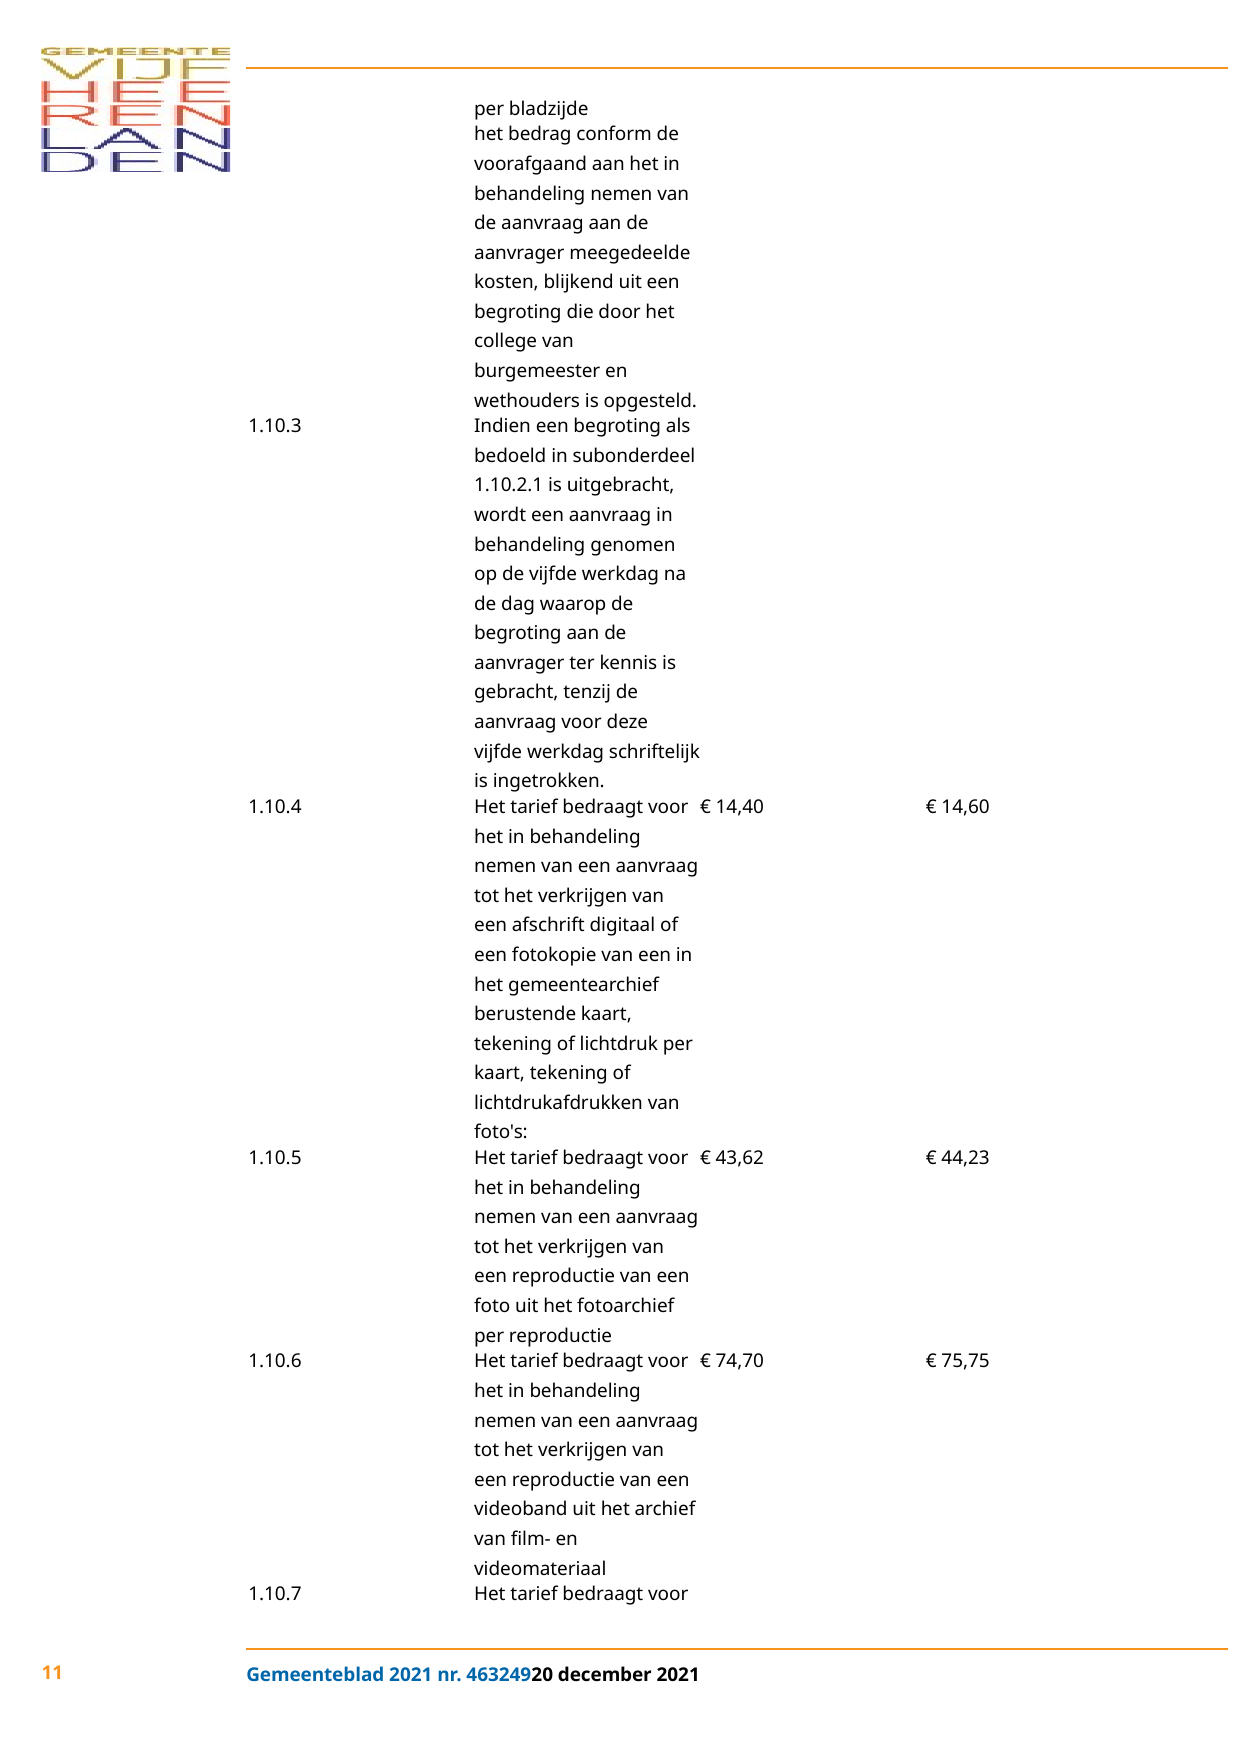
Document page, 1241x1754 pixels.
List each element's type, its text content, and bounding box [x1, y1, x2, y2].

table_cell [926, 121, 1152, 412]
table_cell [700, 1580, 926, 1606]
table_cell [926, 95, 1152, 121]
table_cell € 44,23 [926, 1144, 1152, 1348]
table_cell het bedrag conform de voorafgaand aan het in behandeling nemen van de aanvraag aan de aanvrager meegedeelde kosten, blijkend uit een begroting die door het college van burgemeester en wethouders is opgesteld. [474, 121, 700, 412]
table_cell € 74,70 [700, 1348, 926, 1580]
table_cell € 14,40 [700, 793, 926, 1144]
table_cell 1.10.5 [248, 1144, 474, 1348]
table_cell Het tarief bedraagt voor het in behandeling nemen van een aanvraag tot het verkrijgen van een afschrift digitaal of een fotokopie van een in het gemeentearchief berustende kaart, tekening of lichtdruk per kaart, tekening of lichtdrukafdrukken van foto's: [474, 793, 700, 1144]
table_cell 1.10.6 [248, 1348, 474, 1580]
table_cell € 75,75 [926, 1348, 1152, 1580]
table_cell € 14,60 [926, 793, 1152, 1144]
table_cell 1.10.3 [248, 413, 474, 793]
table_cell 1.10.7 [248, 1580, 474, 1606]
table_cell [248, 121, 474, 412]
table_cell [926, 413, 1152, 793]
table_cell 1.10.4 [248, 793, 474, 1144]
table_cell [248, 95, 474, 121]
table_cell Indien een begroting als bedoeld in subonderdeel 1.10.2.1 is uitgebracht, wordt een aanvraag in behandeling genomen op de vijfde werkdag na de dag waarop de begroting aan de aanvrager ter kennis is gebracht, tenzij de aanvraag voor deze vijfde werkdag schriftelijk is ingetrokken. [474, 413, 700, 793]
picture [41, 47, 231, 172]
table_cell Het tarief bedraagt voor het in behandeling nemen van een aanvraag tot het verkrijgen van een reproductie van een videoband uit het archief van film- en videomateriaal [474, 1348, 700, 1580]
table_cell [926, 1580, 1152, 1606]
table_cell [700, 413, 926, 793]
table_cell [700, 121, 926, 412]
table_cell € 43,62 [700, 1144, 926, 1348]
table_cell [700, 95, 926, 121]
table_cell per bladzijde [474, 95, 700, 121]
table_cell Het tarief bedraagt voor het in behandeling nemen van een aanvraag tot het verkrijgen van een reproductie van een foto uit het fotoarchief per reproductie [474, 1144, 700, 1348]
table_cell Het tarief bedraagt voor [474, 1580, 700, 1606]
